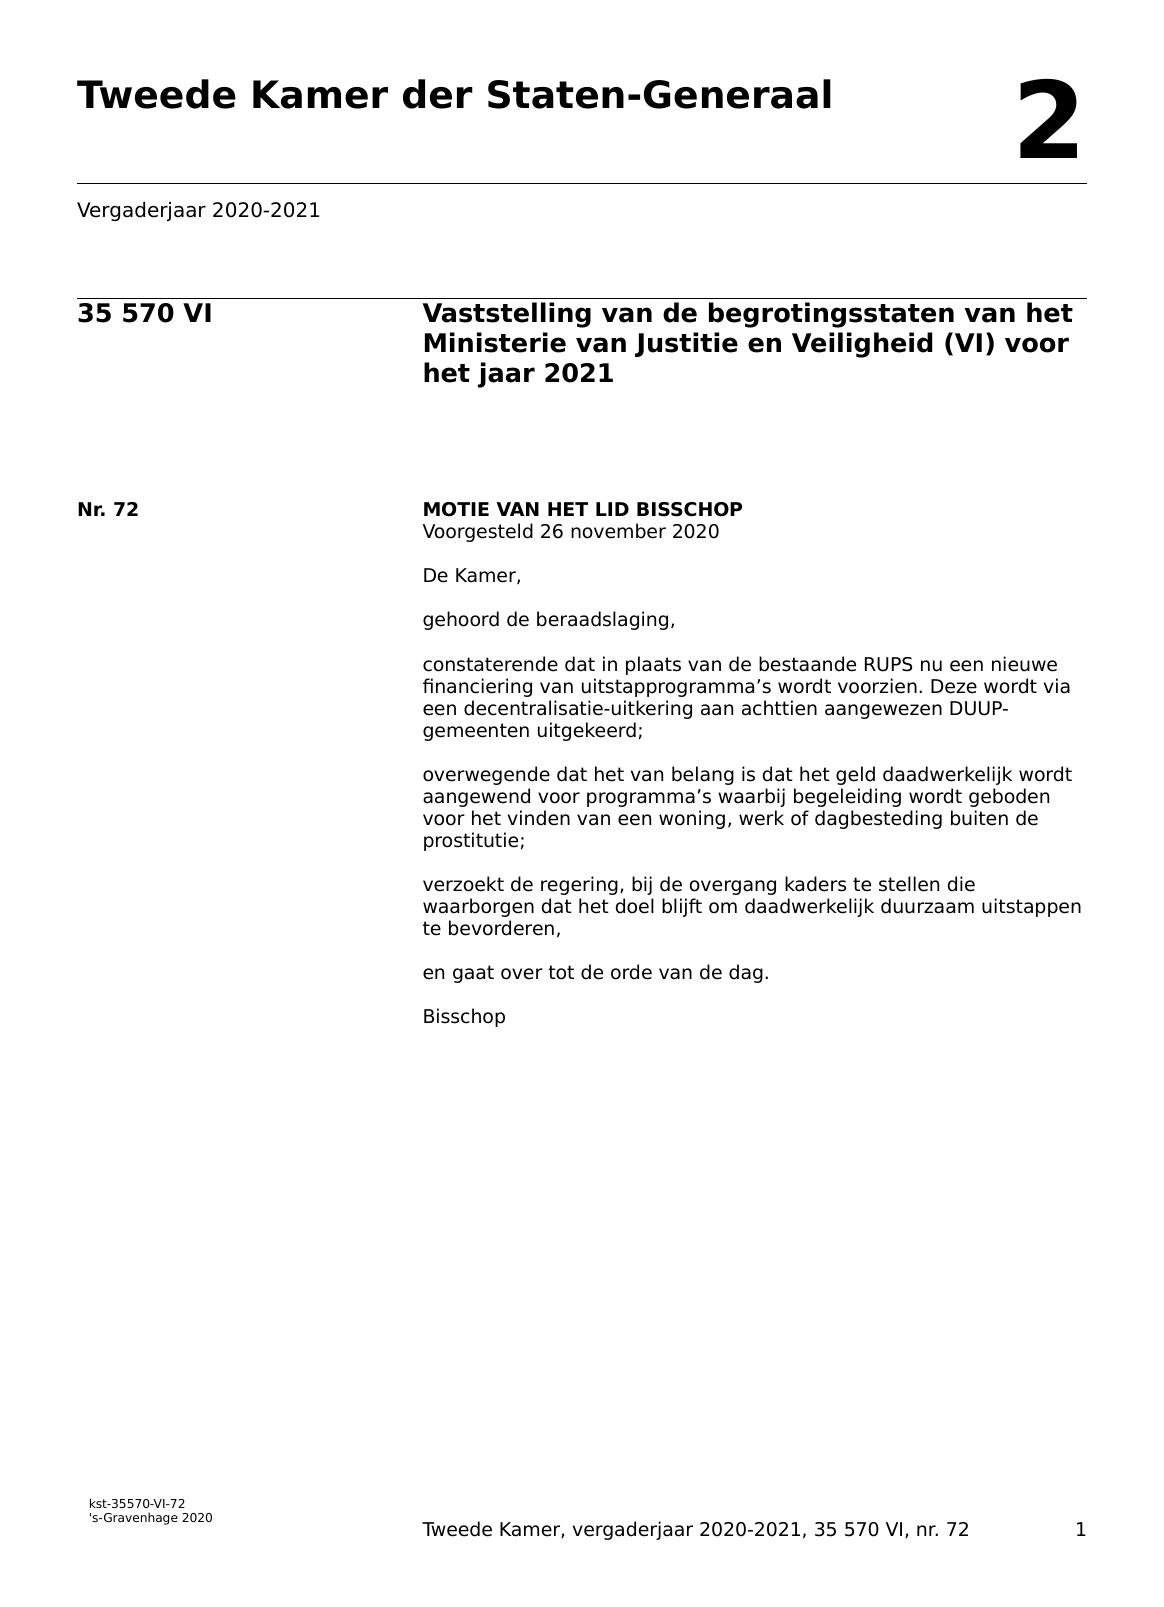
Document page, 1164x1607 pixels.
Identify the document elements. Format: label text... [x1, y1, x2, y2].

table_header Tweede Kamer der Staten-Generaal [77, 59, 886, 183]
text kst-35570-VI-72 [88, 1497, 323, 1511]
text overwegende dat het van belang is dat het geld daadwerkelijk wordt aangewend voor programma’s waarbij begeleiding wordt geboden voor het vinden van een woning, werk of dagbesteding buiten de prostitutie; [422, 764, 1087, 852]
text Bisschop [422, 1006, 1087, 1028]
subtitle Nr. 72 MOTIE VAN HET LID BISSCHOP [77, 499, 1087, 521]
text en gaat over tot de orde van de dag. [422, 962, 1087, 984]
subtitle 35 570 VI Vaststelling van de begrotingsstaten van het Ministerie van Justitie en Veiligheid (VI) voor het jaar 2021 [77, 299, 1087, 388]
text De Kamer, [422, 565, 1087, 587]
text Voorgesteld 26 november 2020 [422, 521, 1087, 543]
text verzoekt de regering, bij de overgang kaders te stellen die waarborgen dat het doel blijft om daadwerkelijk duurzaam uitstappen te bevorderen, [422, 874, 1087, 940]
text 's-Gravenhage 2020 [88, 1511, 323, 1525]
text gehoord de beraadslaging, [422, 609, 1087, 631]
text constaterende dat in plaats van de bestaande RUPS nu een nieuwe financiering van uitstapprogramma’s wordt voorzien. Deze wordt via een decentralisatie-uitkering aan achttien aangewezen DUUP-gemeenten uitgekeerd; [422, 653, 1087, 741]
table_header 2 [886, 59, 1087, 183]
table_cell Vergaderjaar 2020-2021 [77, 184, 1087, 298]
